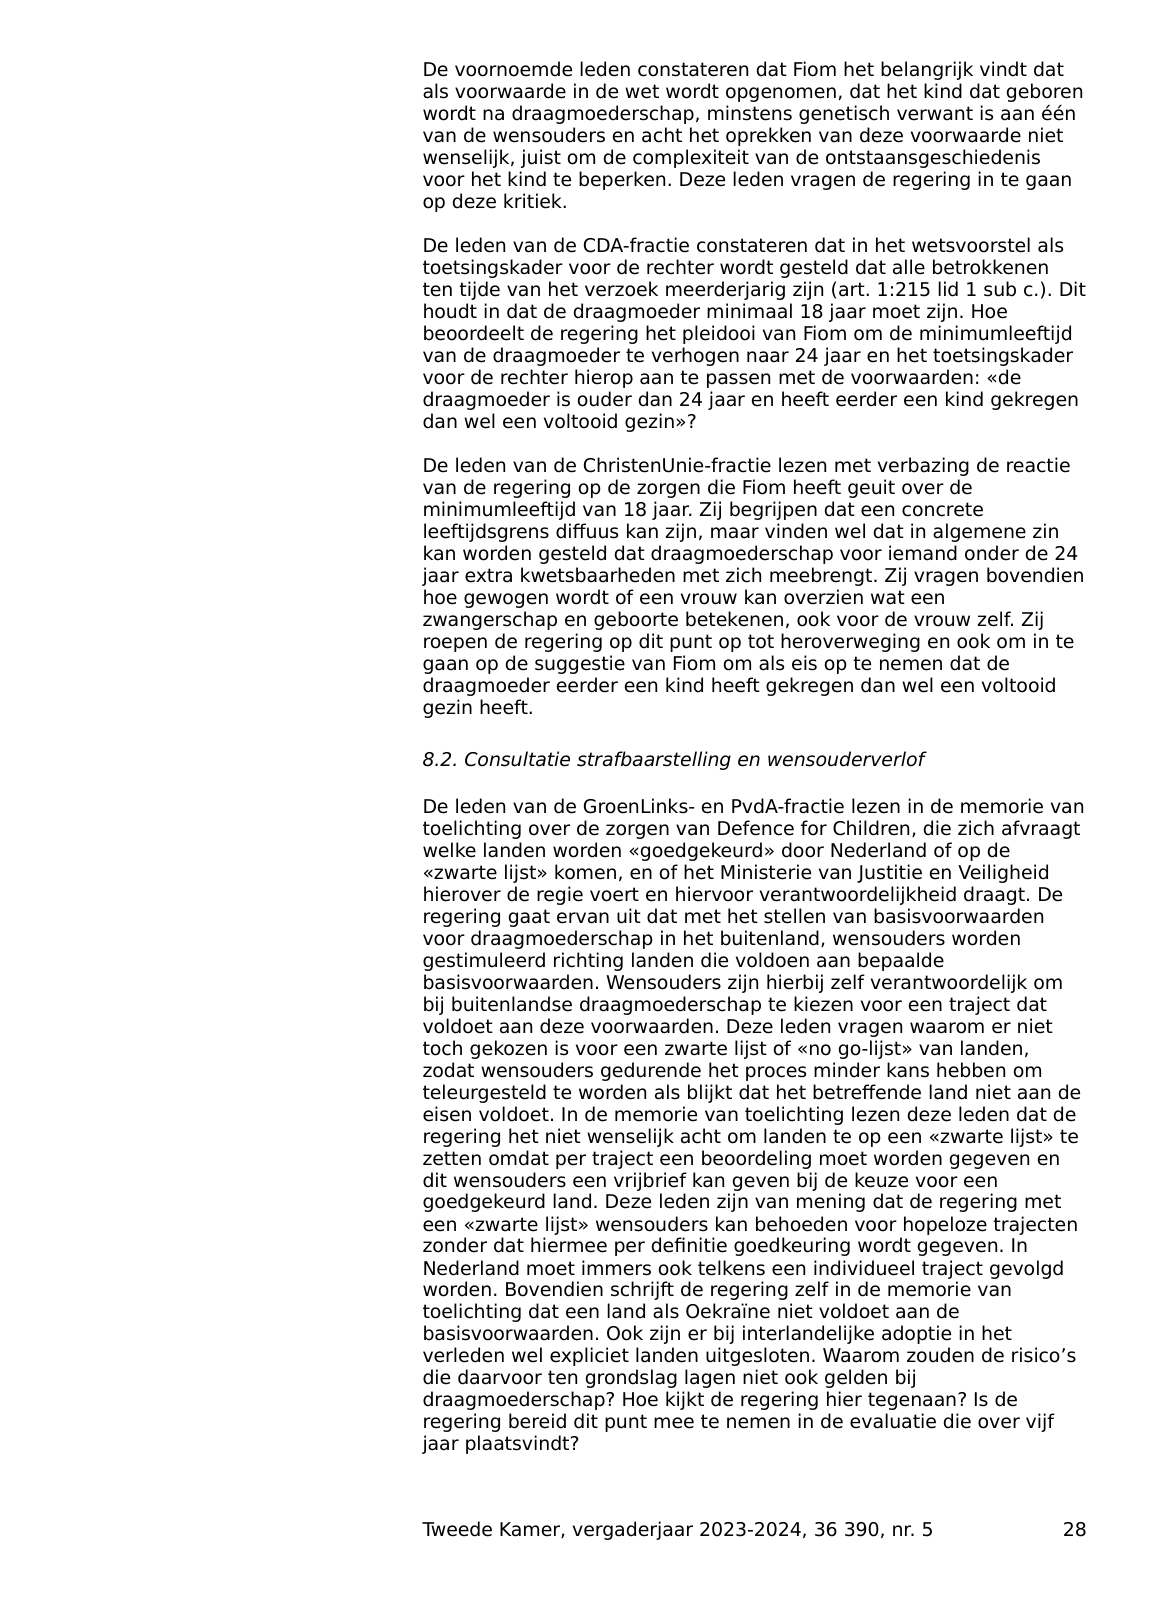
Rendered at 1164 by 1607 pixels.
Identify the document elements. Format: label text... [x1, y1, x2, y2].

subtitle 8.2. Consultatie strafbaarstelling en wensouderverlof [422, 749, 1087, 771]
text De voornoemde leden constateren dat Fiom het belangrijk vindt dat als voorwaarde in de wet wordt opgenomen, dat het kind dat geboren wordt na draagmoederschap, minstens genetisch verwant is aan één van de wensouders en acht het oprekken van deze voorwaarde niet wenselijk, juist om de complexiteit van de ontstaansgeschiedenis voor het kind te beperken. Deze leden vragen de regering in te gaan op deze kritiek. [422, 59, 1087, 213]
text De leden van de ChristenUnie-fractie lezen met verbazing de reactie van de regering op de zorgen die Fiom heeft geuit over de minimumleeftijd van 18 jaar. Zij begrijpen dat een concrete leeftijdsgrens diffuus kan zijn, maar vinden wel dat in algemene zin kan worden gesteld dat draagmoederschap voor iemand onder de 24 jaar extra kwetsbaarheden met zich meebrengt. Zij vragen bovendien hoe gewogen wordt of een vrouw kan overzien wat een zwangerschap en geboorte betekenen, ook voor de vrouw zelf. Zij roepen de regering op dit punt op tot heroverweging en ook om in te gaan op de suggestie van Fiom om als eis op te nemen dat de draagmoeder eerder een kind heeft gekregen dan wel een voltooid gezin heeft. [422, 455, 1087, 719]
text De leden van de GroenLinks- en PvdA-fractie lezen in de memorie van toelichting over de zorgen van Defence for Children, die zich afvraagt welke landen worden «goedgekeurd» door Nederland of op de «zwarte lijst» komen, en of het Ministerie van Justitie en Veiligheid hierover de regie voert en hiervoor verantwoordelijkheid draagt. De regering gaat ervan uit dat met het stellen van basisvoorwaarden voor draagmoederschap in het buitenland, wensouders worden gestimuleerd richting landen die voldoen aan bepaalde basisvoorwaarden. Wensouders zijn hierbij zelf verantwoordelijk om bij buitenlandse draagmoederschap te kiezen voor een traject dat voldoet aan deze voorwaarden. Deze leden vragen waarom er niet toch gekozen is voor een zwarte lijst of «no go-lijst» van landen, zodat wensouders gedurende het proces minder kans hebben om teleurgesteld te worden als blijkt dat het betreffende land niet aan de eisen voldoet. In de memorie van toelichting lezen deze leden dat de regering het niet wenselijk acht om landen te op een «zwarte lijst» te zetten omdat per traject een beoordeling moet worden gegeven en dit wensouders een vrijbrief kan geven bij de keuze voor een goedgekeurd land. Deze leden zijn van mening dat de regering met een «zwarte lijst» wensouders kan behoeden voor hopeloze trajecten zonder dat hiermee per definitie goedkeuring wordt gegeven. In Nederland moet immers ook telkens een individueel traject gevolgd worden. Bovendien schrijft de regering zelf in de memorie van toelichting dat een land als Oekraïne niet voldoet aan de basisvoorwaarden. Ook zijn er bij interlandelijke adoptie in het verleden wel expliciet landen uitgesloten. Waarom zouden de risico’s die daarvoor ten grondslag lagen niet ook gelden bij draagmoederschap? Hoe kijkt de regering hier tegenaan? Is de regering bereid dit punt mee te nemen in de evaluatie die over vijf jaar plaatsvindt? [422, 796, 1087, 1455]
text De leden van de CDA-fractie constateren dat in het wetsvoorstel als toetsingskader voor de rechter wordt gesteld dat alle betrokkenen ten tijde van het verzoek meerderjarig zijn (art. 1:215 lid 1 sub c.). Dit houdt in dat de draagmoeder minimaal 18 jaar moet zijn. Hoe beoordeelt de regering het pleidooi van Fiom om de minimumleeftijd van de draagmoeder te verhogen naar 24 jaar en het toetsingskader voor de rechter hierop aan te passen met de voorwaarden: «de draagmoeder is ouder dan 24 jaar en heeft eerder een kind gekregen dan wel een voltooid gezin»? [422, 235, 1087, 433]
